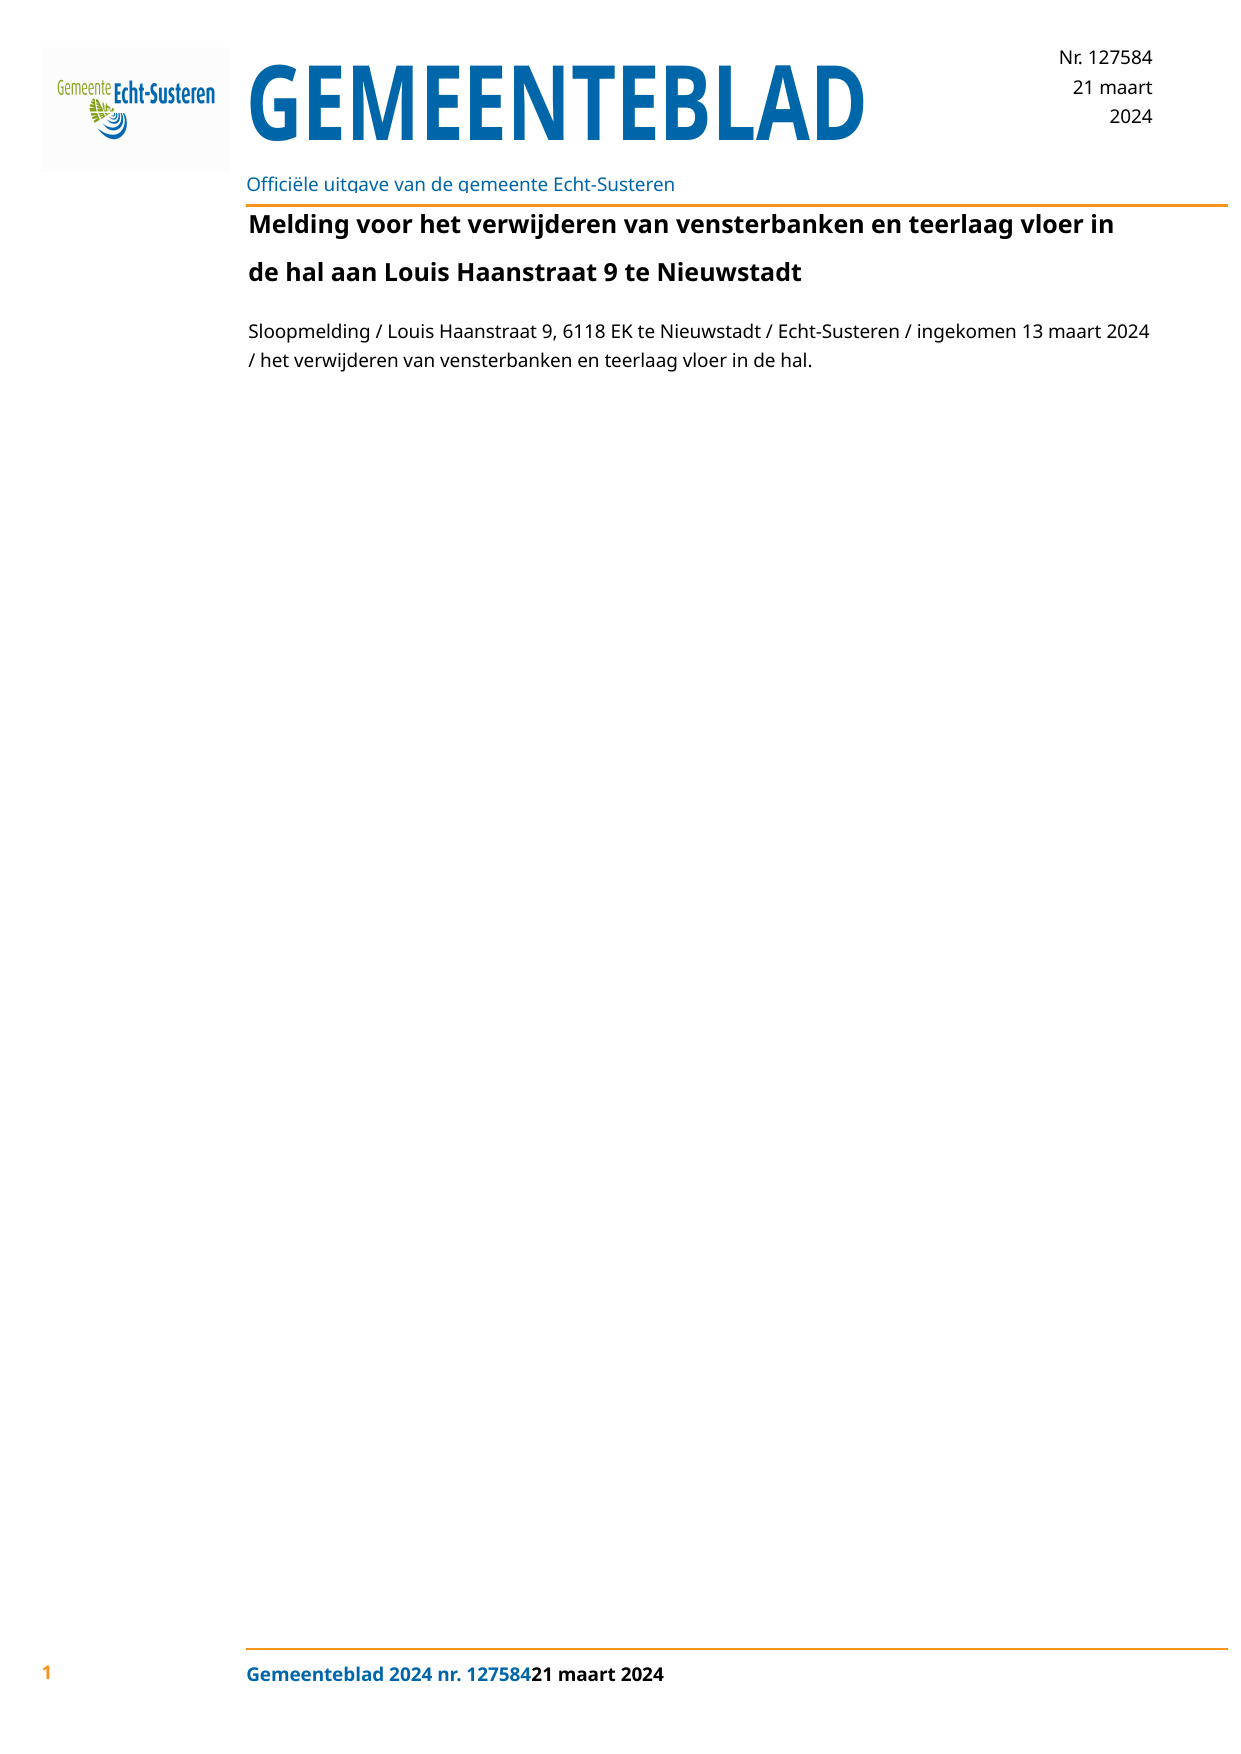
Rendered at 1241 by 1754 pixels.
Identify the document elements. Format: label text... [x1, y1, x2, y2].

text Melding voor het verwijderen van vensterbanken en teerlaag vloer in de hal aan Louis Haanstraat 9 te Nieuwstadt [248, 207, 1152, 288]
picture [41, 47, 231, 172]
text Sloopmelding / Louis Haanstraat 9, 6118 EK te Nieuwstadt / Echt-Susteren / ingekomen 13 maart 2024 / het verwijderen van vensterbanken en teerlaag vloer in de hal. [248, 318, 1152, 373]
